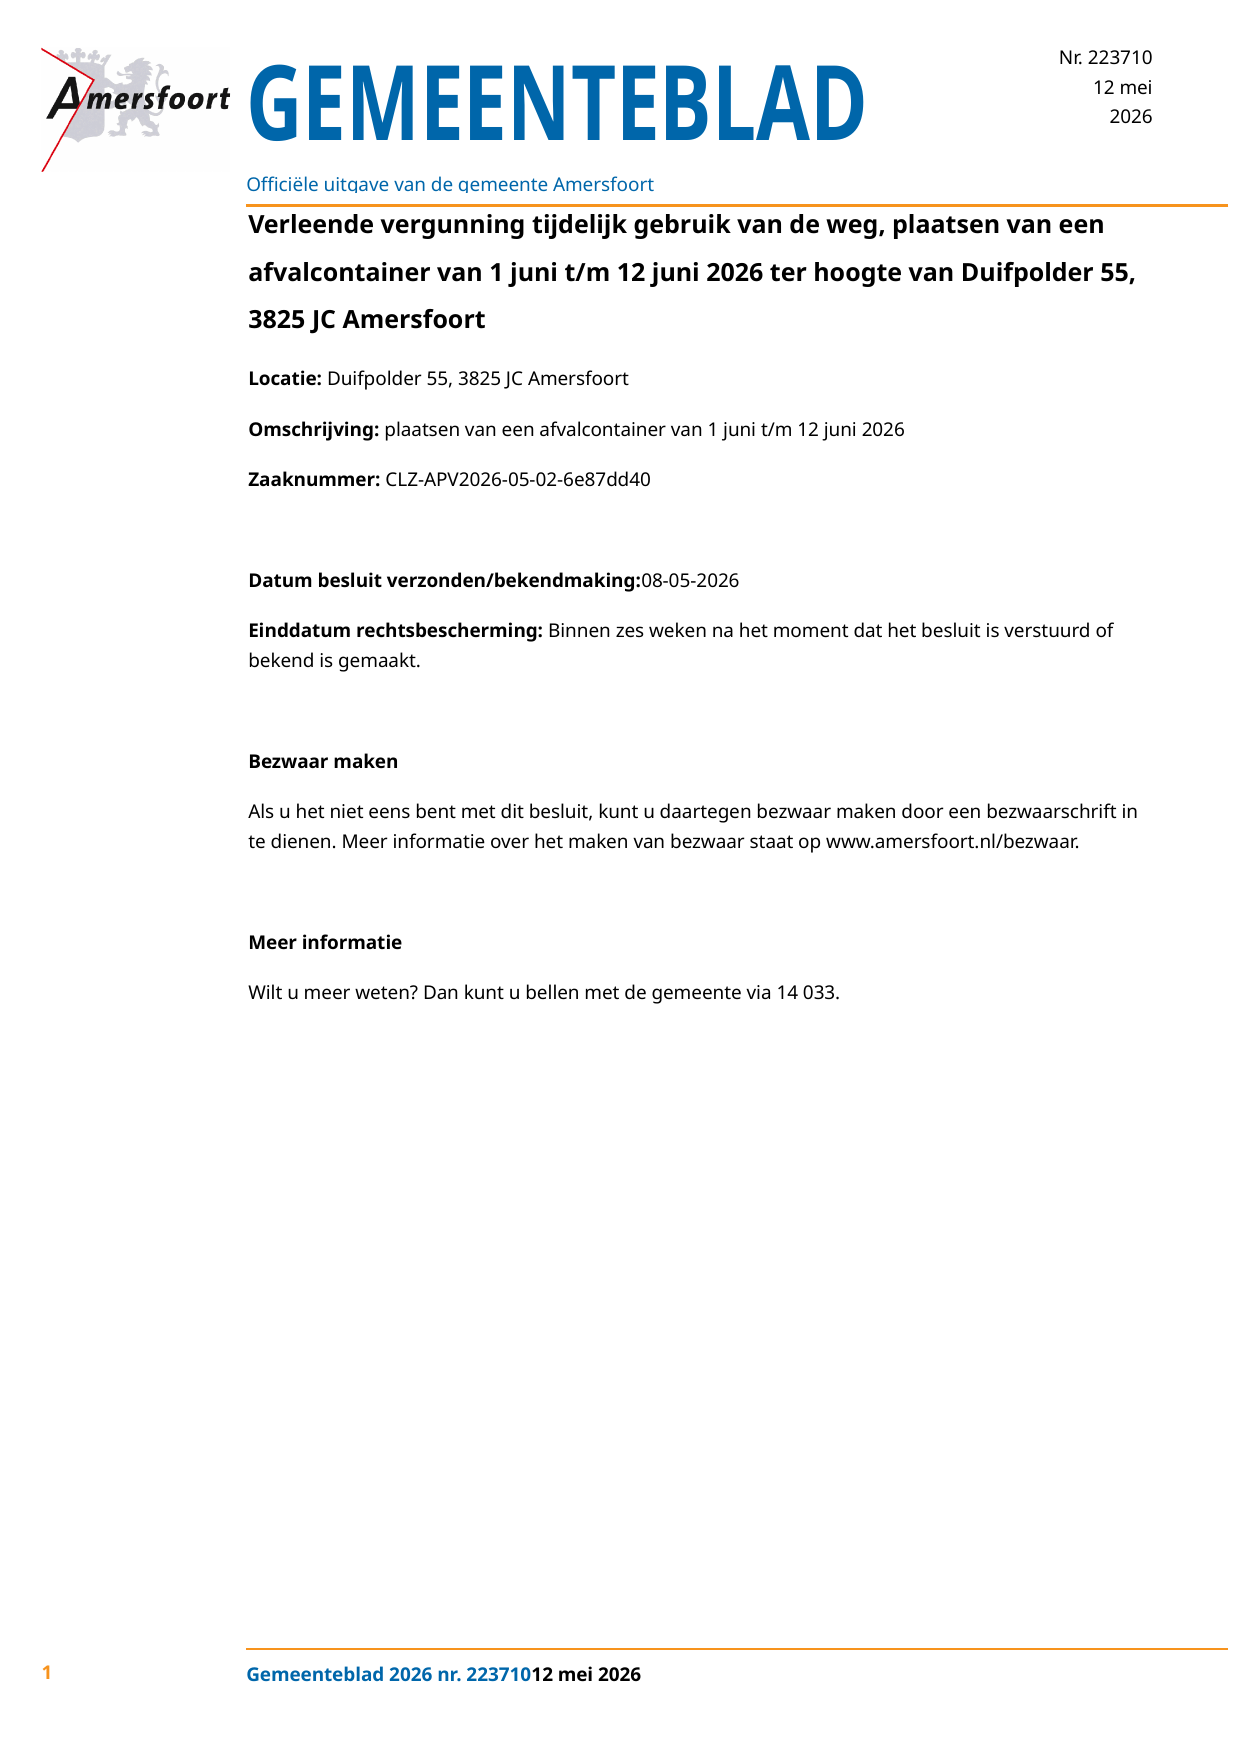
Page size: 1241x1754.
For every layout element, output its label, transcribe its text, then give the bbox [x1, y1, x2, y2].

text Wilt u meer weten? Dan kunt u bellen met de gemeente via 14 033. [248, 979, 1152, 1005]
text Locatie: Duifpolder 55, 3825 JC Amersfoort [248, 366, 1152, 391]
text Einddatum rechtsbescherming: Binnen zes weken na het moment dat het besluit is verstuurd of bekend is gemaakt. [248, 618, 1152, 673]
text Zaaknummer: CLZ-APV2026-05-02-6e87dd40 [248, 466, 1152, 492]
text Datum besluit verzonden/bekendmaking:08-05-2026 [248, 567, 1152, 593]
text Meer informatie [248, 929, 1152, 954]
text Verleende vergunning tijdelijk gebruik van de weg, plaatsen van een afvalcontainer van 1 juni t/m 12 juni 2026 ter hoogte van Duifpolder 55, 3825 JC Amersfoort [248, 207, 1152, 336]
picture [41, 47, 231, 172]
text Als u het niet eens bent met dit besluit, kunt u daartegen bezwaar maken door een bezwaarschrift in te dienen. Meer informatie over het maken van bezwaar staat op www.amersfoort.nl/bezwaar. [248, 798, 1152, 854]
text Omschrijving: plaatsen van een afvalcontainer van 1 juni t/m 12 juni 2026 [248, 416, 1152, 442]
text Bezwaar maken [248, 748, 1152, 774]
